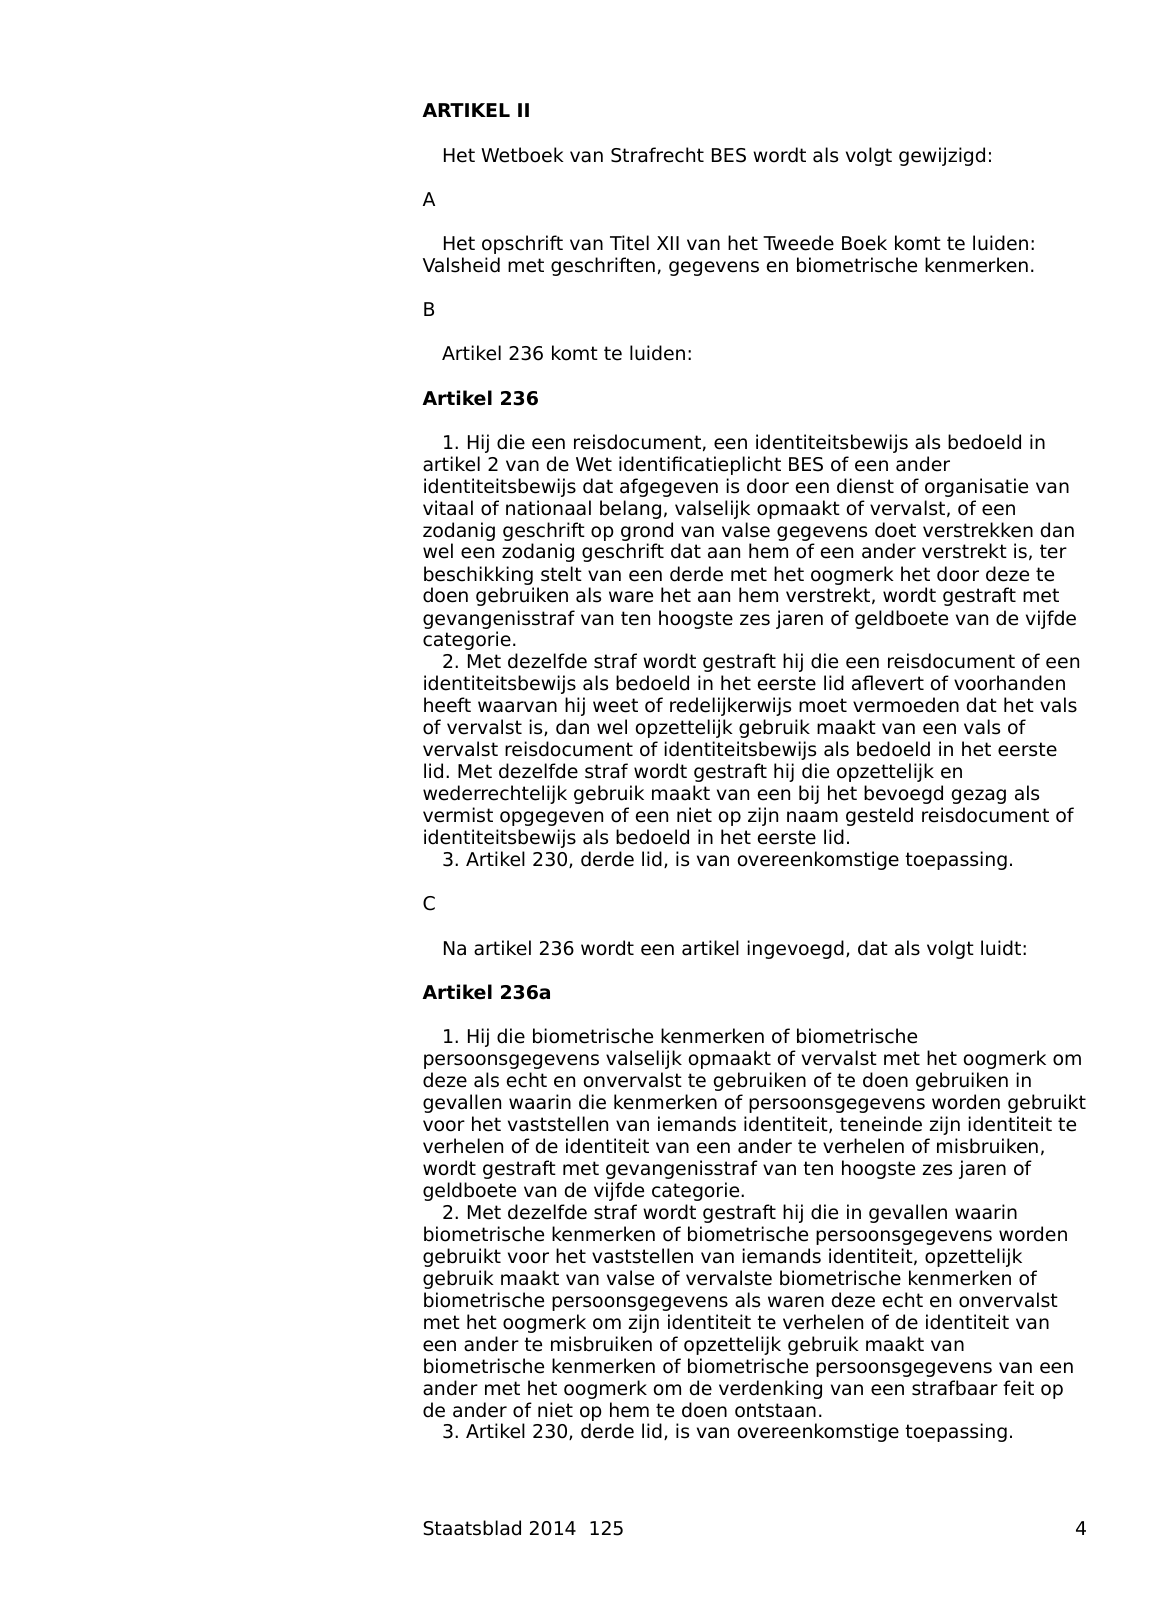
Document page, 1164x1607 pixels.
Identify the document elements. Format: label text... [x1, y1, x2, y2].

subtitle ARTIKEL II [422, 100, 1087, 122]
text Artikel 236 komt te luiden: [422, 343, 1087, 365]
text 1. Hij die een reisdocument, een identiteitsbewijs als bedoeld in artikel 2 van de Wet identificatieplicht BES of een ander identiteitsbewijs dat afgegeven is door een dienst of organisatie van vitaal of nationaal belang, valselijk opmaakt of vervalst, of een zodanig geschrift op grond van valse gegevens doet verstrekken dan wel een zodanig geschrift dat aan hem of een ander verstrekt is, ter beschikking stelt van een derde met het oogmerk het door deze te doen gebruiken als ware het aan hem verstrekt, wordt gestraft met gevangenisstraf van ten hoogste zes jaren of geldboete van de vijfde categorie. [422, 432, 1087, 651]
subtitle Artikel 236 [422, 387, 1087, 409]
text 2. Met dezelfde straf wordt gestraft hij die een reisdocument of een identiteitsbewijs als bedoeld in het eerste lid aflevert of voorhanden heeft waarvan hij weet of redelijkerwijs moet vermoeden dat het vals of vervalst is, dan wel opzettelijk gebruik maakt van een vals of vervalst reisdocument of identiteitsbewijs als bedoeld in het eerste lid. Met dezelfde straf wordt gestraft hij die opzettelijk en wederrechtelijk gebruik maakt van een bij het bevoegd gezag als vermist opgegeven of een niet op zijn naam gesteld reisdocument of identiteitsbewijs als bedoeld in het eerste lid. [422, 651, 1087, 849]
text A [422, 189, 1087, 211]
text 3. Artikel 230, derde lid, is van overeenkomstige toepassing. [422, 849, 1087, 871]
text Het Wetboek van Strafrecht BES wordt als volgt gewijzigd: [422, 144, 1087, 167]
text Na artikel 236 wordt een artikel ingevoegd, dat als volgt luidt: [422, 937, 1087, 959]
text 3. Artikel 230, derde lid, is van overeenkomstige toepassing. [422, 1421, 1087, 1443]
text C [422, 893, 1087, 915]
subtitle Artikel 236a [422, 982, 1087, 1004]
text B [422, 299, 1087, 321]
text 1. Hij die biometrische kenmerken of biometrische persoonsgegevens valselijk opmaakt of vervalst met het oogmerk om deze als echt en onvervalst te gebruiken of te doen gebruiken in gevallen waarin die kenmerken of persoonsgegevens worden gebruikt voor het vaststellen van iemands identiteit, teneinde zijn identiteit te verhelen of de identiteit van een ander te verhelen of misbruiken, wordt gestraft met gevangenisstraf van ten hoogste zes jaren of geldboete van de vijfde categorie. [422, 1026, 1087, 1202]
text 2. Met dezelfde straf wordt gestraft hij die in gevallen waarin biometrische kenmerken of biometrische persoonsgegevens worden gebruikt voor het vaststellen van iemands identiteit, opzettelijk gebruik maakt van valse of vervalste biometrische kenmerken of biometrische persoonsgegevens als waren deze echt en onvervalst met het oogmerk om zijn identiteit te verhelen of de identiteit van een ander te misbruiken of opzettelijk gebruik maakt van biometrische kenmerken of biometrische persoonsgegevens van een ander met het oogmerk om de verdenking van een strafbaar feit op de ander of niet op hem te doen ontstaan. [422, 1202, 1087, 1421]
text Het opschrift van Titel XII van het Tweede Boek komt te luiden: Valsheid met geschriften, gegevens en biometrische kenmerken. [422, 233, 1087, 277]
